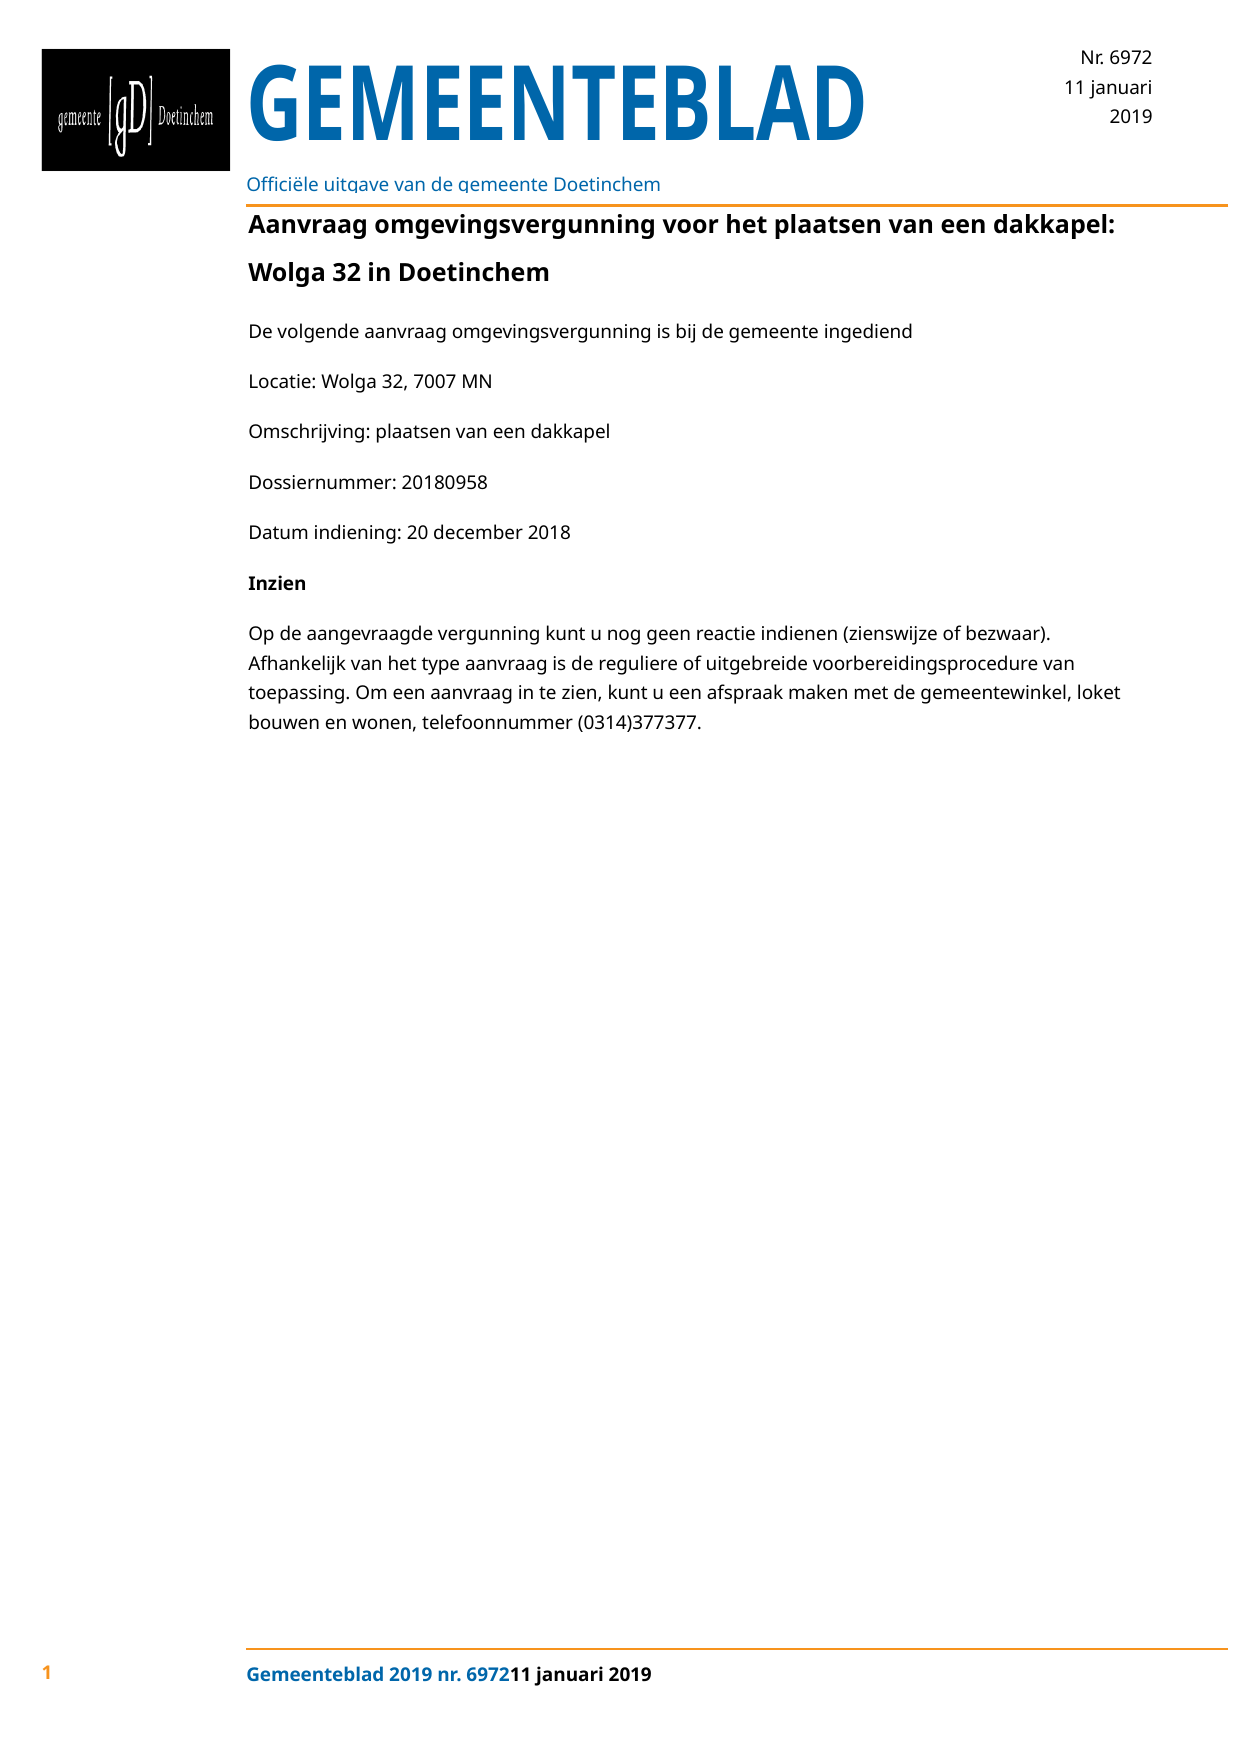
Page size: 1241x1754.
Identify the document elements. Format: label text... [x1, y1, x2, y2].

text Omschrijving: plaatsen van een dakkapel [248, 419, 1152, 444]
text Aanvraag omgevingsvergunning voor het plaatsen van een dakkapel: Wolga 32 in Doetinchem [248, 207, 1152, 288]
text Locatie: Wolga 32, 7007 MN [248, 368, 1152, 394]
text Inzien [248, 570, 1152, 596]
text Datum indiening: 20 december 2018 [248, 519, 1152, 545]
text De volgende aanvraag omgevingsvergunning is bij de gemeente ingediend [248, 318, 1152, 344]
picture [41, 47, 231, 172]
text Dossiernummer: 20180958 [248, 469, 1152, 495]
text Op de aangevraagde vergunning kunt u nog geen reactie indienen (zienswijze of bezwaar). Afhankelijk van het type aanvraag is de reguliere of uitgebreide voorbereidingsprocedure van toepassing. Om een aanvraag in te zien, kunt u een afspraak maken met de gemeentewinkel, loket bouwen en wonen, telefoonnummer (0314)377377. [248, 620, 1152, 735]
